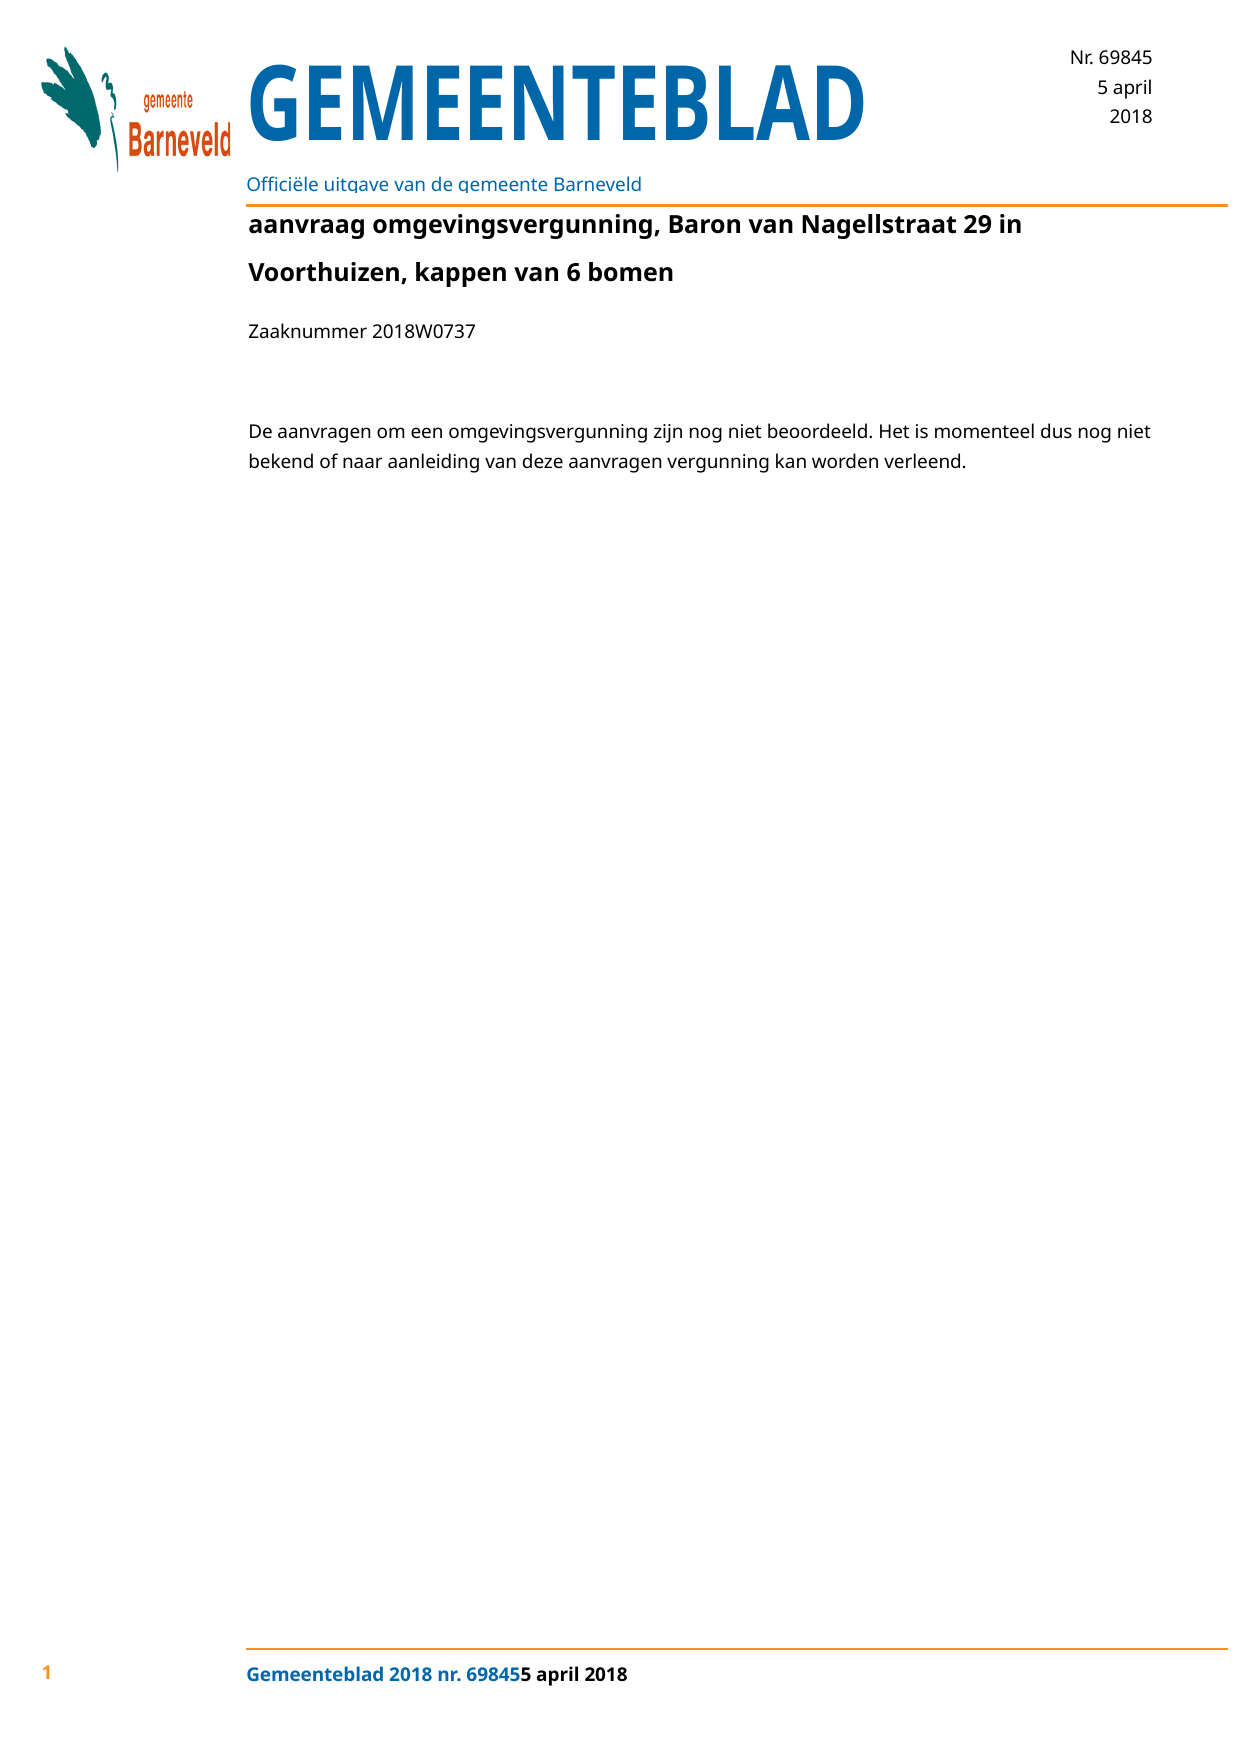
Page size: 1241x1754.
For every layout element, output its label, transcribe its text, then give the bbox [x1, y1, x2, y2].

text Zaaknummer 2018W0737 [248, 318, 1152, 344]
picture [41, 47, 231, 172]
text aanvraag omgevingsvergunning, Baron van Nagellstraat 29 in Voorthuizen, kappen van 6 bomen [248, 207, 1152, 288]
text De aanvragen om een omgevingsvergunning zijn nog niet beoordeeld. Het is momenteel dus nog niet bekend of naar aanleiding van deze aanvragen vergunning kan worden verleend. [248, 419, 1152, 474]
